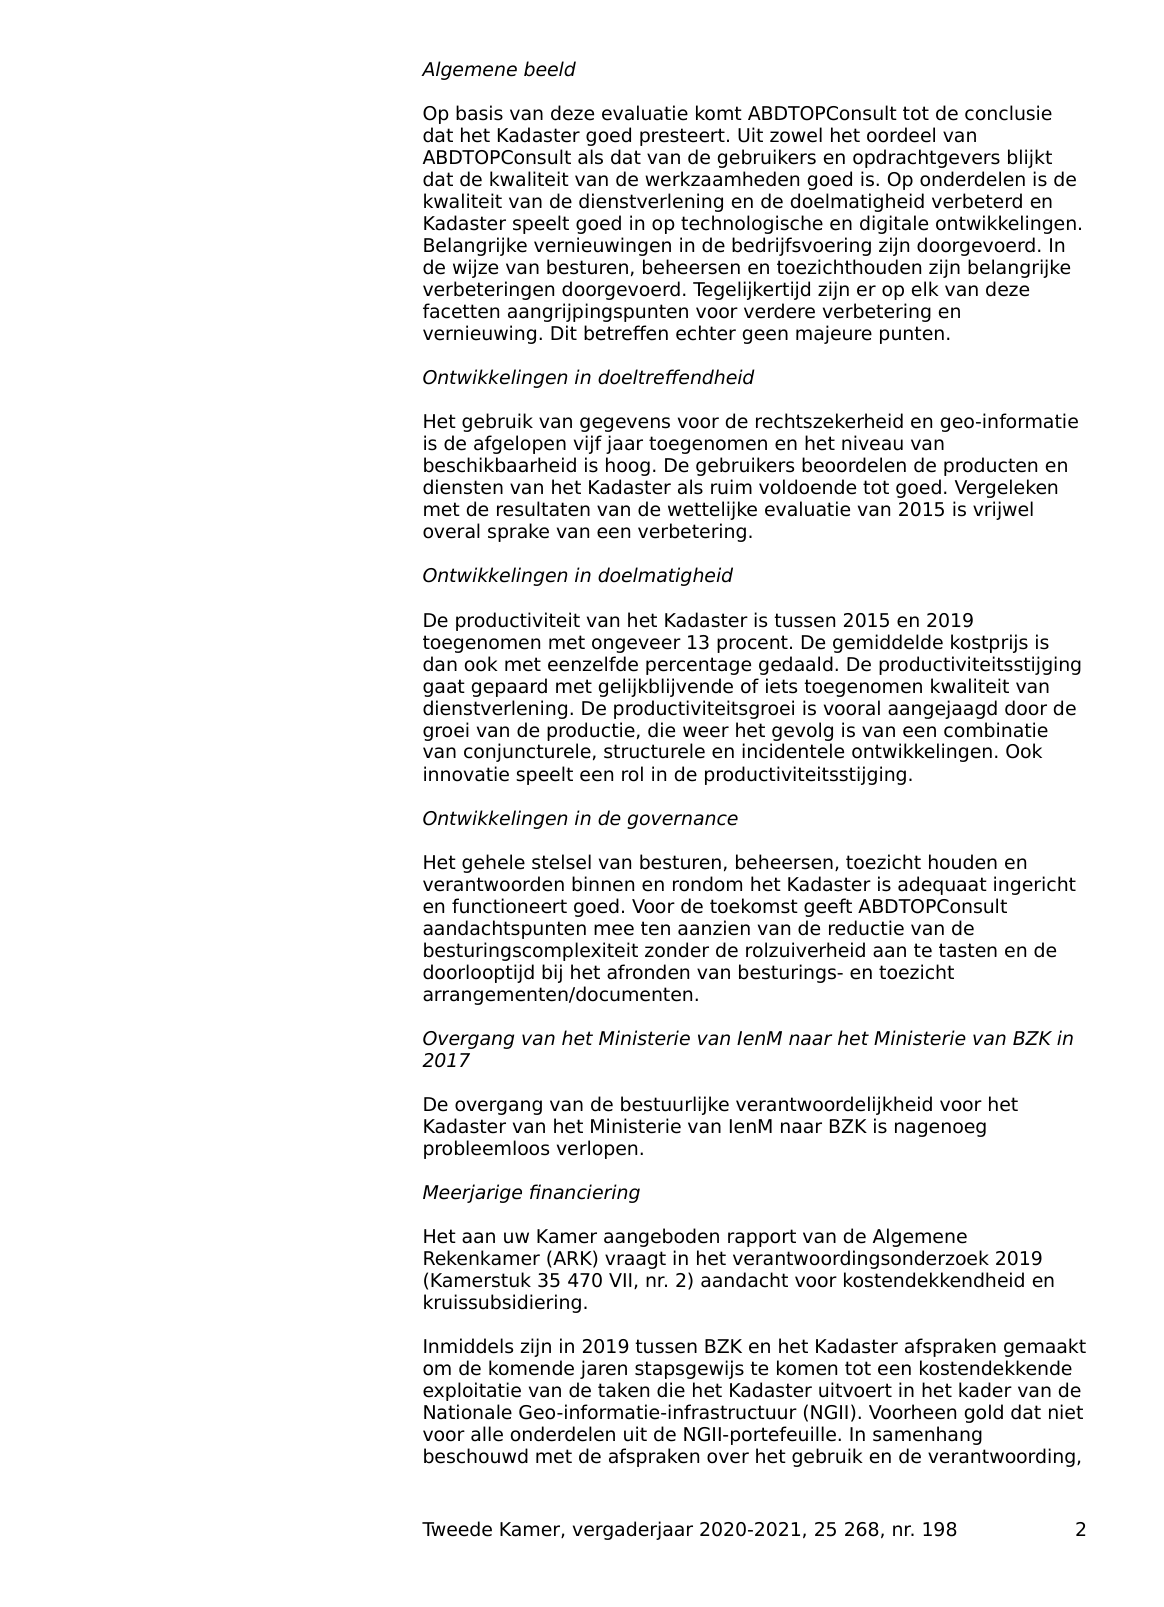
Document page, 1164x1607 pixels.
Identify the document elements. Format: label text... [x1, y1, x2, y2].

text De overgang van de bestuurlijke verantwoordelijkheid voor het Kadaster van het Ministerie van IenM naar BZK is nagenoeg probleemloos verlopen. [422, 1094, 1087, 1160]
text Het aan uw Kamer aangeboden rapport van de Algemene Rekenkamer (ARK) vraagt in het verantwoordingsonderzoek 2019 (Kamerstuk 35 470 VII, nr. 2) aandacht voor kostendekkendheid en kruissubsidiering. [422, 1226, 1087, 1314]
text Op basis van deze evaluatie komt ABDTOPConsult tot de conclusie dat het Kadaster goed presteert. Uit zowel het oordeel van ABDTOPConsult als dat van de gebruikers en opdrachtgevers blijkt dat de kwaliteit van de werkzaamheden goed is. Op onderdelen is de kwaliteit van de dienstverlening en de doelmatigheid verbeterd en Kadaster speelt goed in op technologische en digitale ontwikkelingen. Belangrijke vernieuwingen in de bedrijfsvoering zijn doorgevoerd. In de wijze van besturen, beheersen en toezichthouden zijn belangrijke verbeteringen doorgevoerd. Tegelijkertijd zijn er op elk van deze facetten aangrijpingspunten voor verdere verbetering en vernieuwing. Dit betreffen echter geen majeure punten. [422, 103, 1087, 345]
subtitle Overgang van het Ministerie van IenM naar het Ministerie van BZK in 2017 [422, 1028, 1087, 1072]
subtitle Ontwikkelingen in de governance [422, 808, 1087, 829]
text Het gehele stelsel van besturen, beheersen, toezicht houden en verantwoorden binnen en rondom het Kadaster is adequaat ingericht en functioneert goed. Voor de toekomst geeft ABDTOPConsult aandachtspunten mee ten aanzien van de reductie van de besturingscomplexiteit zonder de rolzuiverheid aan te tasten en de doorlooptijd bij het afronden van besturings- en toezicht arrangementen/documenten. [422, 852, 1087, 1006]
subtitle Ontwikkelingen in doelmatigheid [422, 565, 1087, 587]
text De productiviteit van het Kadaster is tussen 2015 en 2019 toegenomen met ongeveer 13 procent. De gemiddelde kostprijs is dan ook met eenzelfde percentage gedaald. De productiviteitsstijging gaat gepaard met gelijkblijvende of iets toegenomen kwaliteit van dienstverlening. De productiviteitsgroei is vooral aangejaagd door de groei van de productie, die weer het gevolg is van een combinatie van conjuncturele, structurele en incidentele ontwikkelingen. Ook innovatie speelt een rol in de productiviteitsstijging. [422, 609, 1087, 785]
text Het gebruik van gegevens voor de rechtszekerheid en geo-informatie is de afgelopen vijf jaar toegenomen en het niveau van beschikbaarheid is hoog. De gebruikers beoordelen de producten en diensten van het Kadaster als ruim voldoende tot goed. Vergeleken met de resultaten van de wettelijke evaluatie van 2015 is vrijwel overal sprake van een verbetering. [422, 411, 1087, 543]
text Inmiddels zijn in 2019 tussen BZK en het Kadaster afspraken gemaakt om de komende jaren stapsgewijs te komen tot een kostendekkende exploitatie van de taken die het Kadaster uitvoert in het kader van de Nationale Geo-informatie-infrastructuur (NGII). Voorheen gold dat niet voor alle onderdelen uit de NGII-portefeuille. In samenhang beschouwd met de afspraken over het gebruik en de verantwoording, [422, 1336, 1087, 1468]
subtitle Meerjarige financiering [422, 1182, 1087, 1204]
subtitle Ontwikkelingen in doeltreffendheid [422, 367, 1087, 389]
subtitle Algemene beeld [422, 59, 1087, 81]
